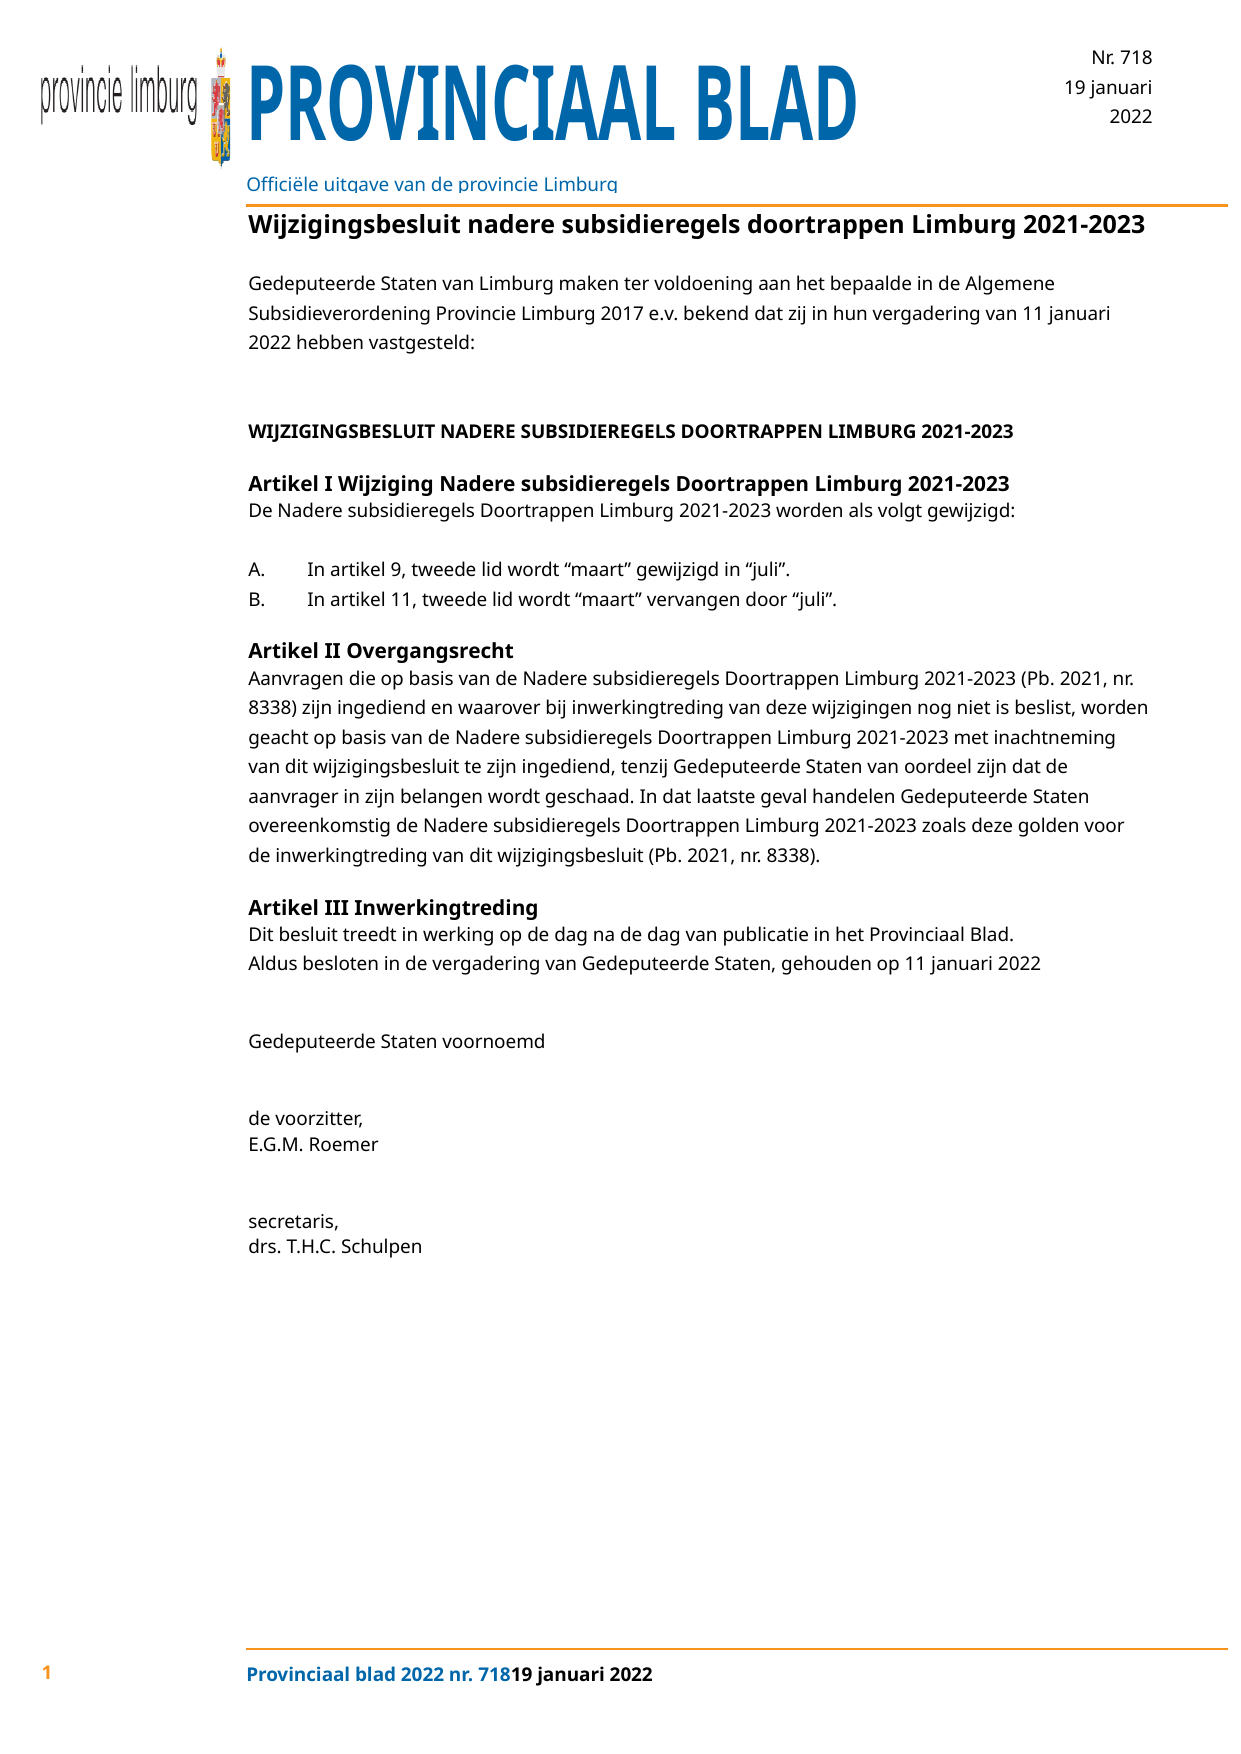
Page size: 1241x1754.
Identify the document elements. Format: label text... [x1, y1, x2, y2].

picture [41, 47, 231, 172]
text Aldus besloten in de vergadering van Gedeputeerde Staten, gehouden op 11 januari 2022 [248, 951, 1152, 976]
text Aanvragen die op basis van de Nadere subsidieregels Doortrappen Limburg 2021-2023 (Pb. 2021, nr. 8338) zijn ingediend en waarover bij inwerkingtreding van deze wijzigingen nog niet is beslist, worden geacht op basis van de Nadere subsidieregels Doortrappen Limburg 2021-2023 met inachtneming van dit wijzigingsbesluit te zijn ingediend, tenzij Gedeputeerde Staten van oordeel zijn dat de aanvrager in zijn belangen wordt geschaad. In dat laatste geval handelen Gedeputeerde Staten overeenkomstig de Nadere subsidieregels Doortrappen Limburg 2021-2023 zoals deze golden voor de inwerkingtreding van dit wijzigingsbesluit (Pb. 2021, nr. 8338). [248, 665, 1152, 868]
text Gedeputeerde Staten voornoemd [248, 1028, 1152, 1053]
text Gedeputeerde Staten van Limburg maken ter voldoening aan het bepaalde in de Algemene Subsidieverordening Provincie Limburg 2017 e.v. bekend dat zij in hun vergadering van 11 januari 2022 hebben vastgesteld: [248, 270, 1152, 355]
text de voorzitter, [248, 1105, 1152, 1131]
text Artikel I Wijziging Nadere subsidieregels Doortrappen Limburg 2021-2023 [248, 469, 1152, 497]
list In artikel 11, tweede lid wordt “maart” vervangen door “juli”. [248, 586, 1152, 612]
text secretaris, [248, 1208, 1152, 1234]
text Wijzigingsbesluit nadere subsidieregels doortrappen Limburg 2021-2023 [248, 207, 1152, 241]
text Artikel II Overgangsrecht [248, 636, 1152, 665]
text Dit besluit treedt in werking op de dag na de dag van publicatie in het Provinciaal Blad. [248, 921, 1152, 947]
text WIJZIGINGSBESLUIT NADERE SUBSIDIEREGELS DOORTRAPPEN LIMBURG 2021-2023 [248, 418, 1152, 444]
text E.G.M. Roemer [248, 1131, 1152, 1156]
text Artikel III Inwerkingtreding [248, 893, 1152, 921]
text drs. T.H.C. Schulpen [248, 1234, 1152, 1259]
list In artikel 9, tweede lid wordt “maart” gewijzigd in “juli”. [248, 556, 1152, 582]
text De Nadere subsidieregels Doortrappen Limburg 2021-2023 worden als volgt gewijzigd: [248, 497, 1152, 523]
